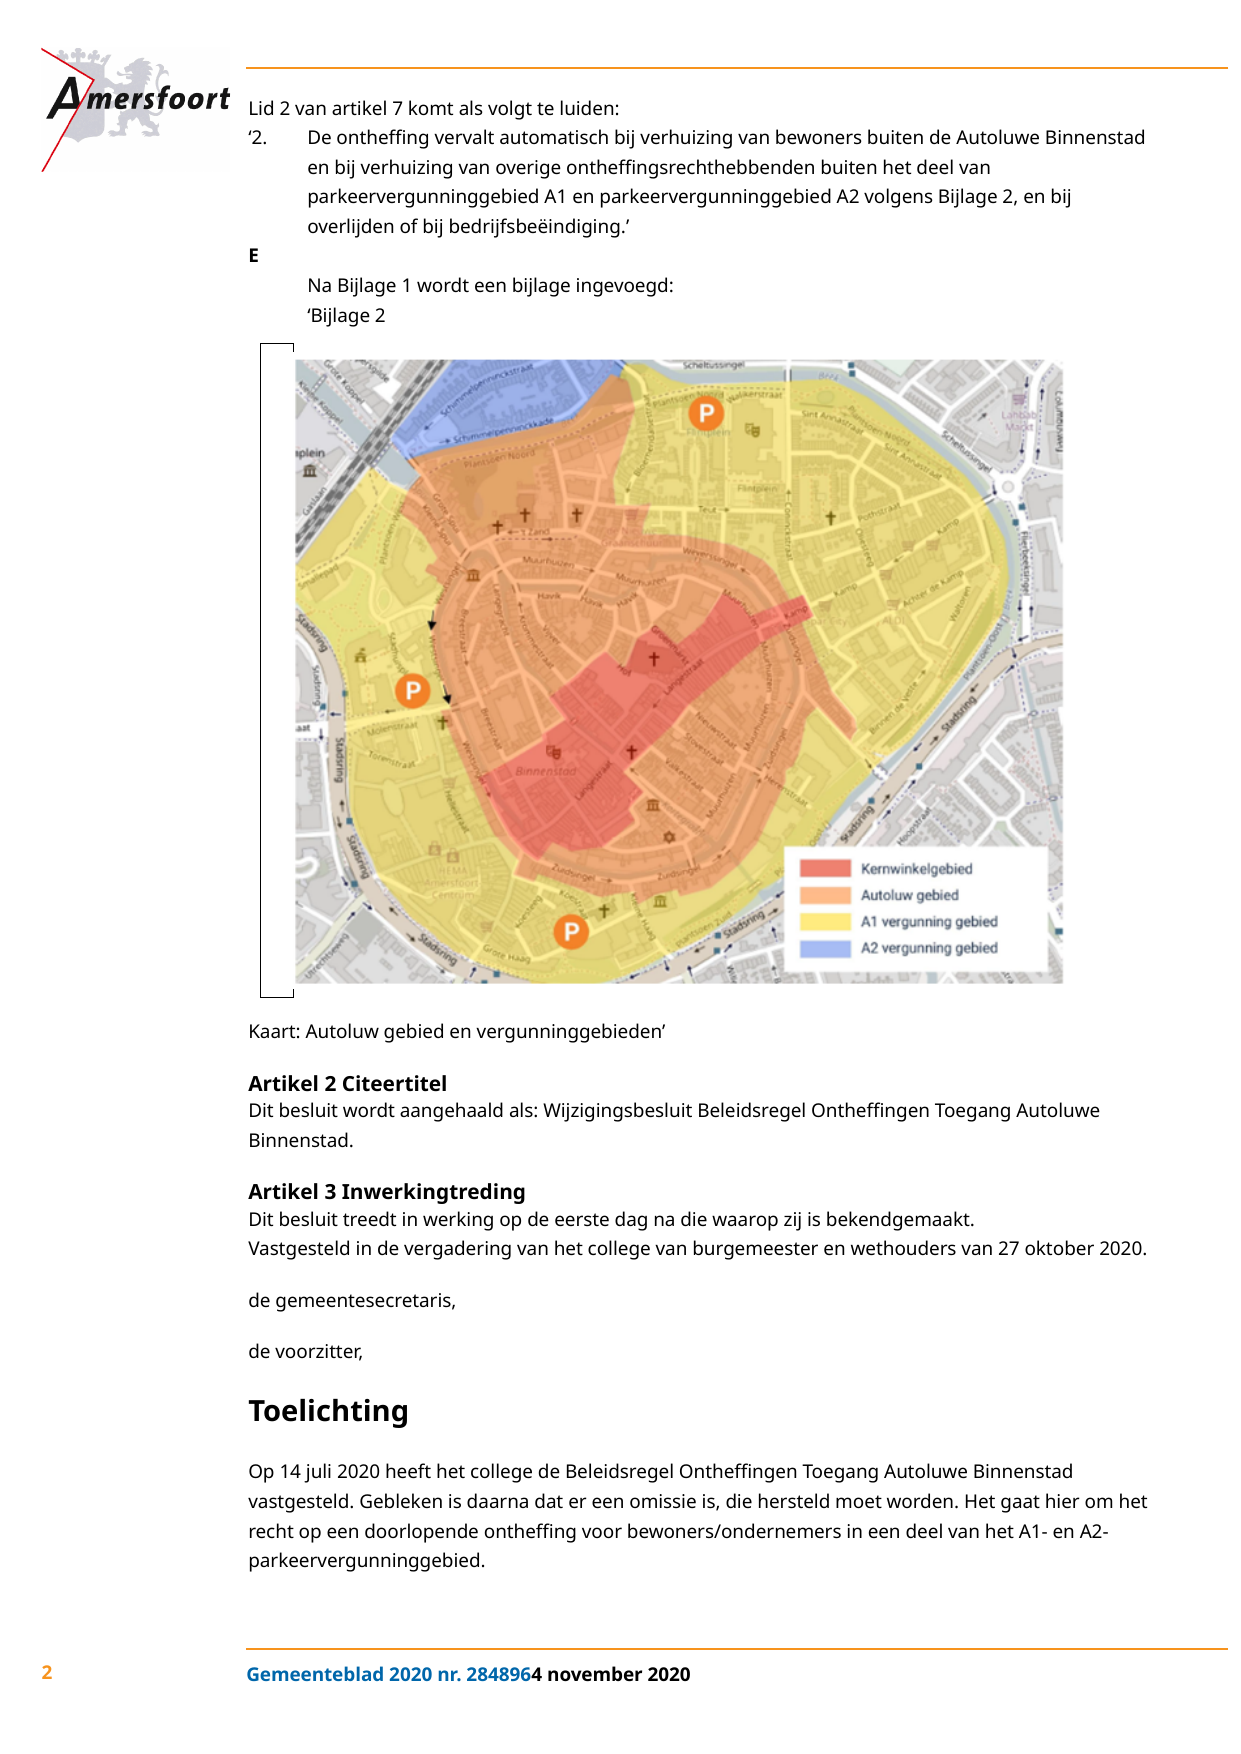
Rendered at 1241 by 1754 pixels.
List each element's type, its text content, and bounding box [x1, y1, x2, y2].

list Na Bijlage 1 wordt een bijlage ingevoegd: [248, 272, 1152, 298]
list De ontheffing vervalt automatisch bij verhuizing van bewoners buiten de Autoluwe Binnenstad en bij verhuizing van overige ontheffingsrechthebbenden buiten het deel van parkeervergunninggebied A1 en parkeervergunninggebied A2 volgens Bijlage 2, en bij overlijden of bij bedrijfsbeëindiging.’ [248, 124, 1152, 239]
text Dit besluit wordt aangehaald als: Wijzigingsbesluit Beleidsregel Ontheffingen Toegang Autoluwe Binnenstad. [248, 1097, 1152, 1153]
text Vastgesteld in de vergadering van het college van burgemeester en wethouders van 27 oktober 2020. [248, 1236, 1152, 1261]
text Artikel 3 Inwerkingtreding [248, 1177, 1152, 1206]
text Toelichting [248, 1390, 1152, 1429]
text Artikel 2 Citeertitel [248, 1069, 1152, 1097]
picture [41, 47, 231, 172]
text Op 14 juli 2020 heeft het college de Beleidsregel Ontheffingen Toegang Autoluwe Binnenstad vastgesteld. Gebleken is daarna dat er een omissie is, die hersteld moet worden. Het gaat hier om het recht op een doorlopende ontheffing voor bewoners/ondernemers in een deel van het A1- en A2- parkeervergunninggebied. [248, 1459, 1152, 1573]
text Kaart: Autoluw gebied en vergunninggebieden’ [248, 1019, 1152, 1044]
text de voorzitter, [248, 1338, 1152, 1364]
list ‘Bijlage 2 [248, 302, 1152, 328]
text Dit besluit treedt in werking op de eerste dag na die waarop zij is bekendgemaakt. [248, 1206, 1152, 1232]
text E [248, 243, 1152, 268]
picture [268, 352, 1125, 989]
text Lid 2 van artikel 7 komt als volgt te luiden: [248, 95, 1152, 121]
text de gemeentesecretaris, [248, 1287, 1152, 1313]
